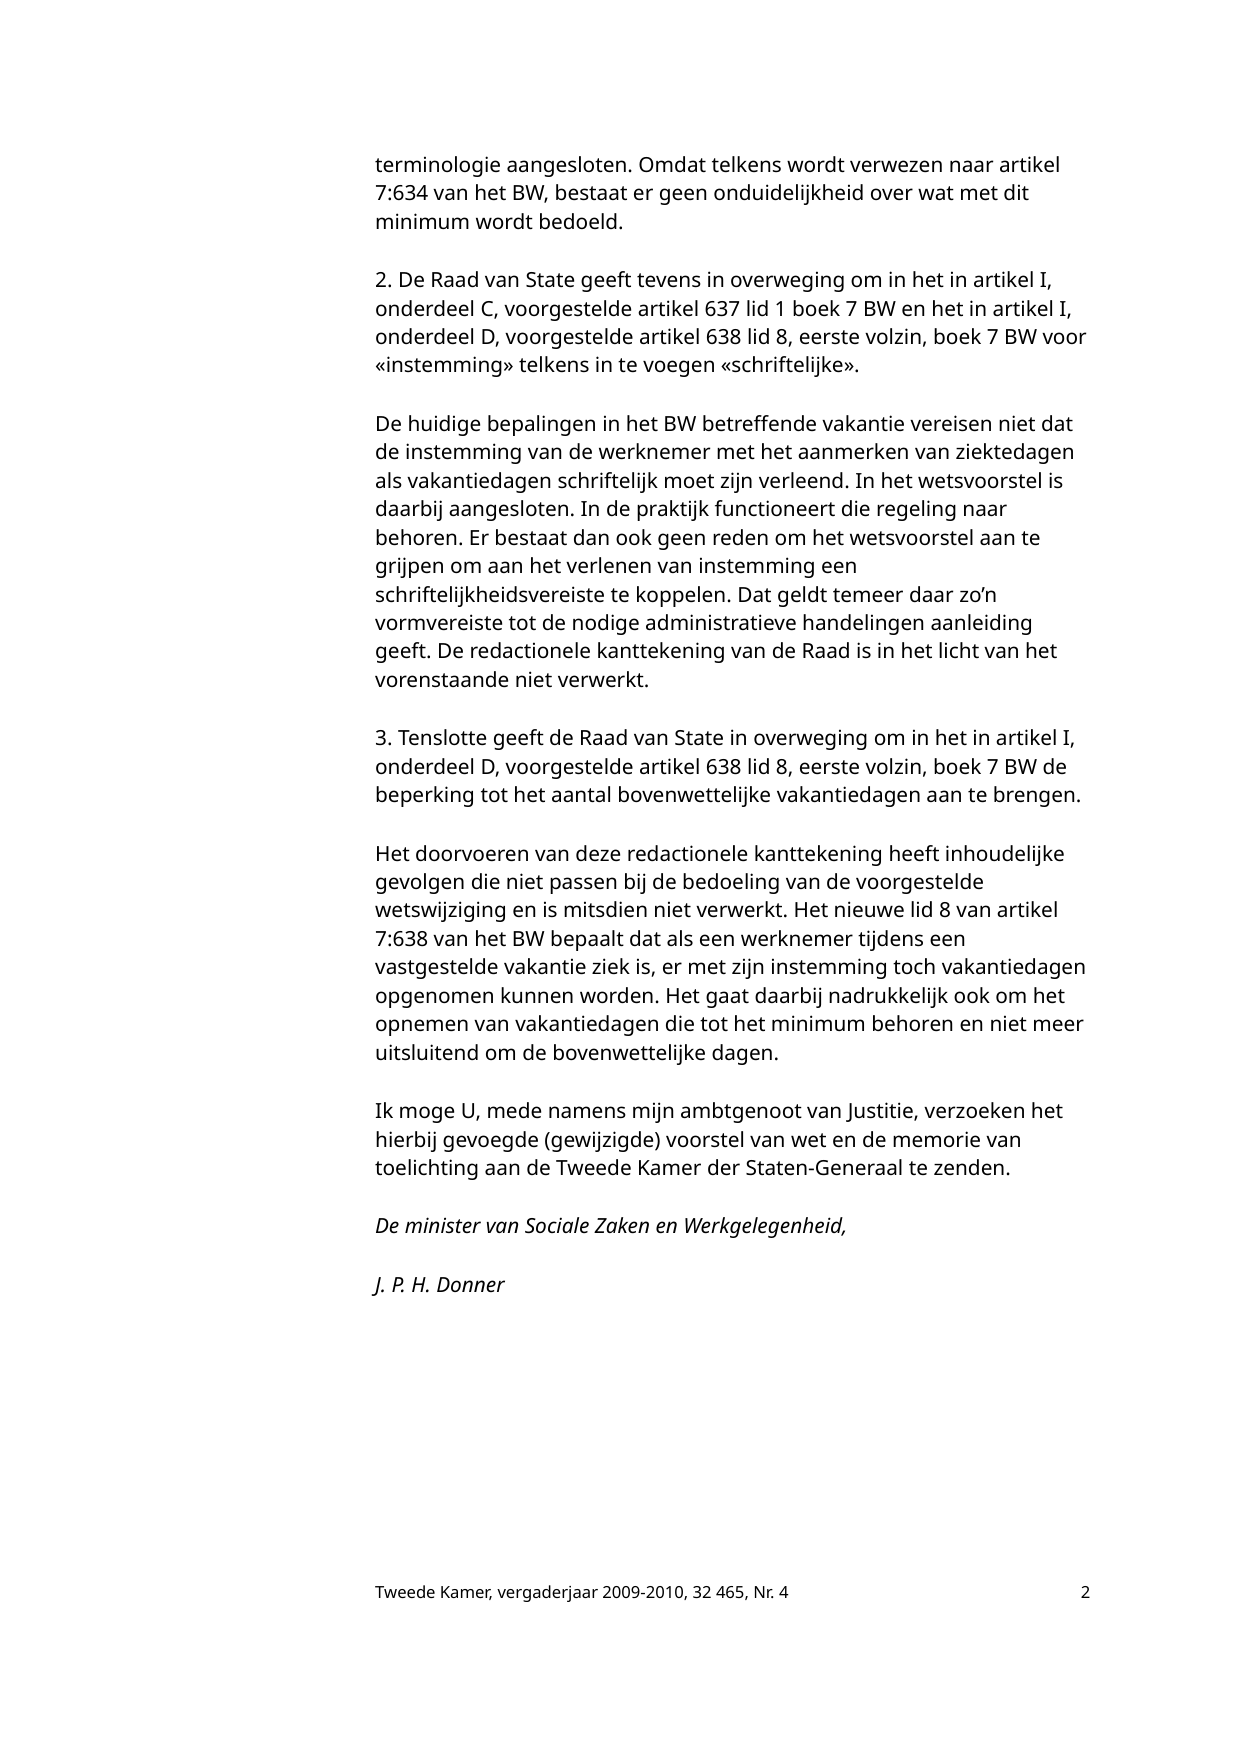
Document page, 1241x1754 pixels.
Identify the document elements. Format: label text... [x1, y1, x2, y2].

text De minister van Sociale Zaken en Werkgelegenheid, [375, 1212, 1090, 1240]
text Ik moge U, mede namens mijn ambtgenoot van Justitie, verzoeken het hierbij gevoegde (gewijzigde) voorstel van wet en de memorie van toelichting aan de Tweede Kamer der Staten-Generaal te zenden. [375, 1096, 1090, 1182]
text terminologie aangesloten. Omdat telkens wordt verwezen naar artikel 7:634 van het BW, bestaat er geen onduidelijkheid over wat met dit minimum wordt bedoeld. [375, 150, 1090, 235]
text De huidige bepalingen in het BW betreffende vakantie vereisen niet dat de instemming van de werknemer met het aanmerken van ziektedagen als vakantiedagen schriftelijk moet zijn verleend. In het wetsvoorstel is daarbij aangesloten. In de praktijk functioneert die regeling naar behoren. Er bestaat dan ook geen reden om het wetsvoorstel aan te grijpen om aan het verlenen van instemming een schriftelijkheidsvereiste te koppelen. Dat geldt temeer daar zo’n vormvereiste tot de nodige administratieve handelingen aanleiding geeft. De redactionele kanttekening van de Raad is in het licht van het vorenstaande niet verwerkt. [375, 409, 1090, 693]
text Het doorvoeren van deze redactionele kanttekening heeft inhoudelijke gevolgen die niet passen bij de bedoeling van de voorgestelde wetswijziging en is mitsdien niet verwerkt. Het nieuwe lid 8 van artikel 7:638 van het BW bepaalt dat als een werknemer tijdens een vastgestelde vakantie ziek is, er met zijn instemming toch vakantiedagen opgenomen kunnen worden. Het gaat daarbij nadrukkelijk ook om het opnemen van vakantiedagen die tot het minimum behoren en niet meer uitsluitend om de bovenwettelijke dagen. [375, 839, 1090, 1066]
text 3. Tenslotte geeft de Raad van State in overweging om in het in artikel I, onderdeel D, voorgestelde artikel 638 lid 8, eerste volzin, boek 7 BW de beperking tot het aantal bovenwettelijke vakantiedagen aan te brengen. [375, 723, 1090, 809]
text 2. De Raad van State geeft tevens in overweging om in het in artikel I, onderdeel C, voorgestelde artikel 637 lid 1 boek 7 BW en het in artikel I, onderdeel D, voorgestelde artikel 638 lid 8, eerste volzin, boek 7 BW voor «instemming» telkens in te voegen «schriftelijke». [375, 265, 1090, 379]
text J. P. H. Donner [375, 1270, 1090, 1298]
